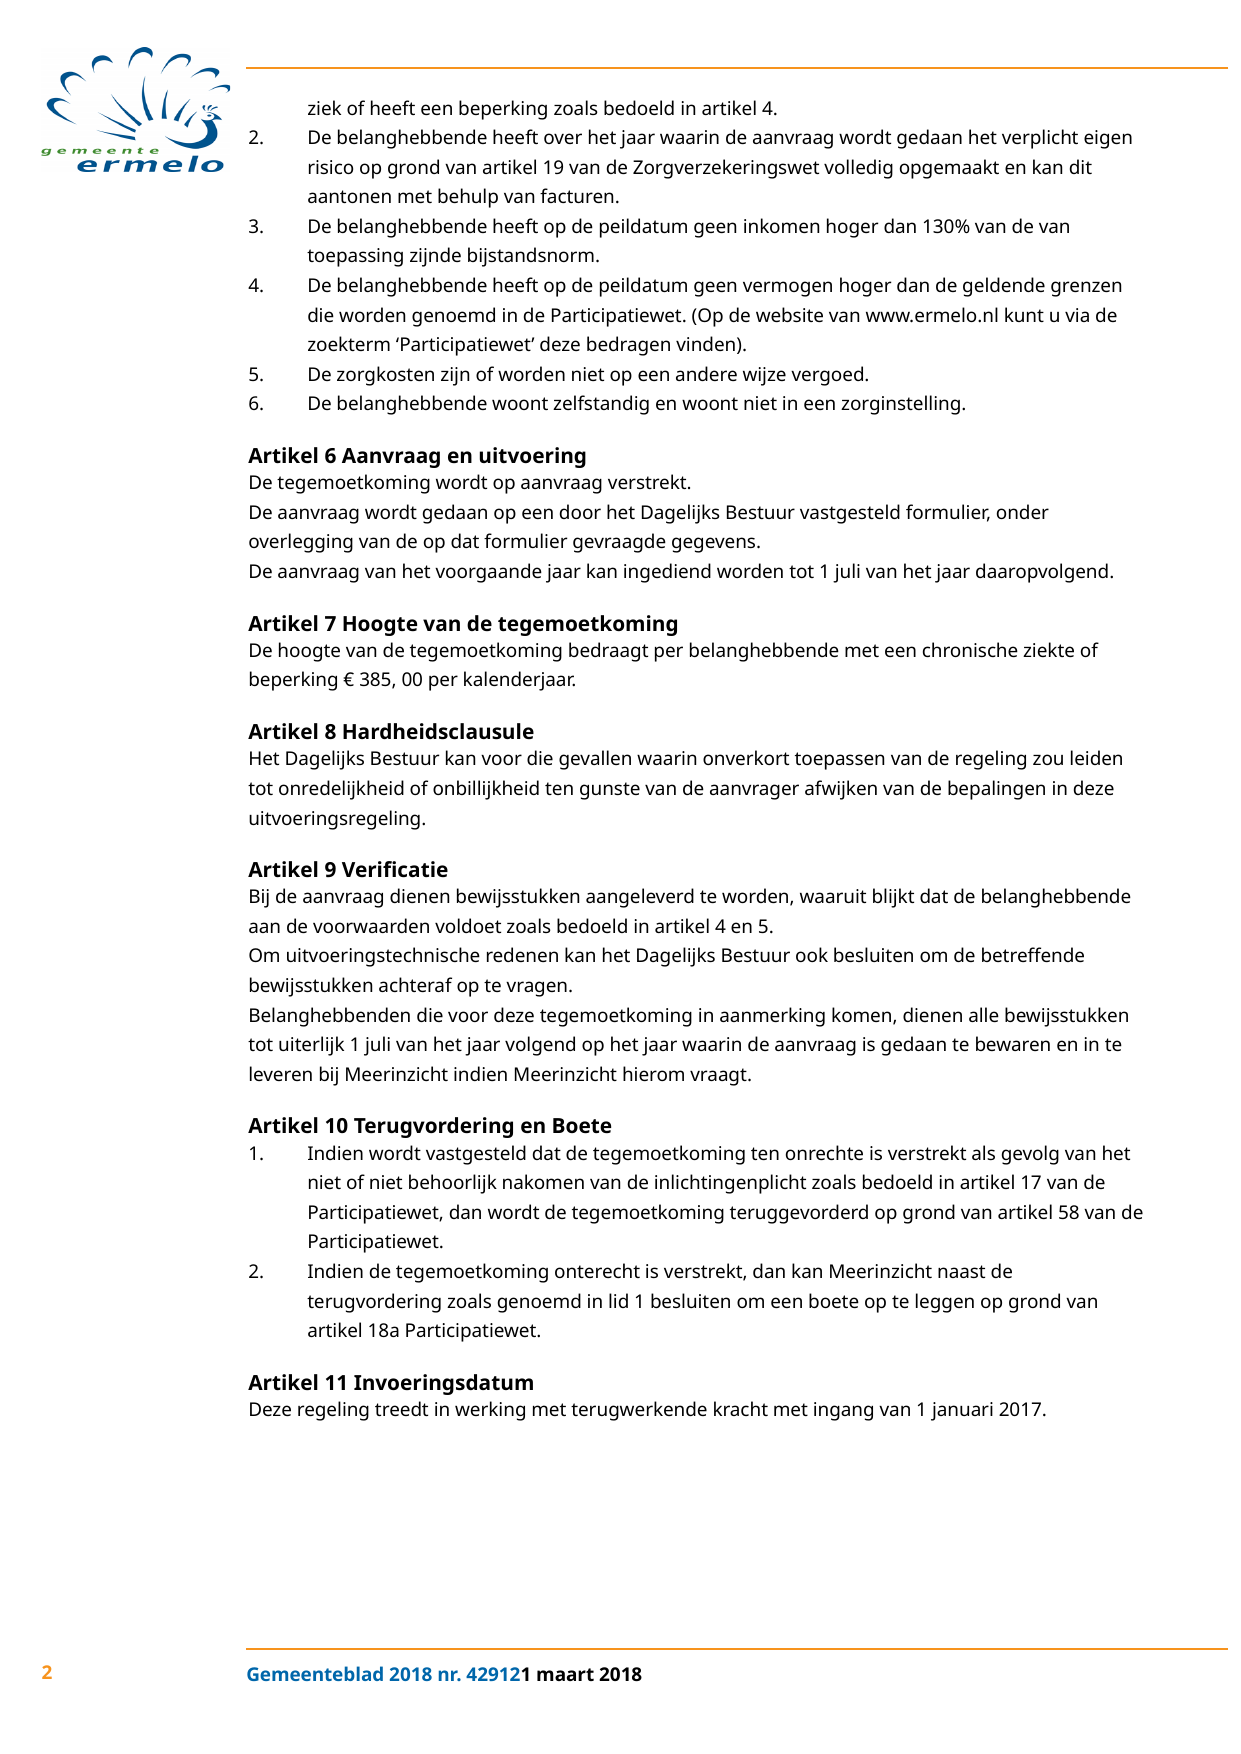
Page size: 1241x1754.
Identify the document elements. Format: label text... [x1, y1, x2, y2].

text Artikel 11 Invoeringsdatum [248, 1368, 1152, 1396]
list De belanghebbende heeft op de peildatum geen inkomen hoger dan 130% van de van toepassing zijnde bijstandsnorm. [248, 213, 1152, 268]
text De hoogte van de tegemoetkoming bedraagt per belanghebbende met een chronische ziekte of beperking € 385, 00 per kalenderjaar. [248, 637, 1152, 692]
text Om uitvoeringstechnische redenen kan het Dagelijks Bestuur ook besluiten om de betreffende bewijsstukken achteraf op te vragen. [248, 943, 1152, 998]
text De aanvraag wordt gedaan op een door het Dagelijks Bestuur vastgesteld formulier, onder overlegging van de op dat formulier gevraagde gegevens. [248, 499, 1152, 554]
list Indien de tegemoetkoming onterecht is verstrekt, dan kan Meerinzicht naast de terugvordering zoals genoemd in lid 1 besluiten om een boete op te leggen op grond van artikel 18a Participatiewet. [248, 1258, 1152, 1343]
text Artikel 6 Aanvraag en uitvoering [248, 441, 1152, 469]
text Artikel 10 Terugvordering en Boete [248, 1111, 1152, 1140]
list Indien wordt vastgesteld dat de tegemoetkoming ten onrechte is verstrekt als gevolg van het niet of niet behoorlijk nakomen van de inlichtingenplicht zoals bedoeld in artikel 17 van de Participatiewet, dan wordt de tegemoetkoming teruggevorderd op grond van artikel 58 van de Participatiewet. [248, 1140, 1152, 1254]
text Artikel 8 Hardheidsclausule [248, 717, 1152, 746]
text De aanvraag van het voorgaande jaar kan ingediend worden tot 1 juli van het jaar daaropvolgend. [248, 558, 1152, 584]
list De belanghebbende heeft over het jaar waarin de aanvraag wordt gedaan het verplicht eigen risico op grond van artikel 19 van de Zorgverzekeringswet volledig opgemaakt en kan dit aantonen met behulp van facturen. [248, 124, 1152, 209]
text Bij de aanvraag dienen bewijsstukken aangeleverd te worden, waaruit blijkt dat de belanghebbende aan de voorwaarden voldoet zoals bedoeld in artikel 4 en 5. [248, 883, 1152, 939]
text Het Dagelijks Bestuur kan voor die gevallen waarin onverkort toepassen van de regeling zou leiden tot onredelijkheid of onbillijkheid ten gunste van de aanvrager afwijken van de bepalingen in deze uitvoeringsregeling. [248, 746, 1152, 830]
text Deze regeling treedt in werking met terugwerkende kracht met ingang van 1 januari 2017. [248, 1396, 1152, 1422]
text Belanghebbenden die voor deze tegemoetkoming in aanmerking komen, dienen alle bewijsstukken tot uiterlijk 1 juli van het jaar volgend op het jaar waarin de aanvraag is gedaan te bewaren en in te leveren bij Meerinzicht indien Meerinzicht hierom vraagt. [248, 1002, 1152, 1087]
picture [41, 47, 231, 172]
text Artikel 7 Hoogte van de tegemoetkoming [248, 609, 1152, 637]
text De tegemoetkoming wordt op aanvraag verstrekt. [248, 469, 1152, 495]
text Artikel 9 Verificatie [248, 855, 1152, 883]
list De belanghebbende heeft op de peildatum geen vermogen hoger dan de geldende grenzen die worden genoemd in de Participatiewet. (Op de website van www.ermelo.nl kunt u via de zoekterm ‘Participatiewet’ deze bedragen vinden). [248, 272, 1152, 357]
list De belanghebbende woont zelfstandig en woont niet in een zorginstelling. [248, 391, 1152, 416]
list De zorgkosten zijn of worden niet op een andere wijze vergoed. [248, 361, 1152, 387]
list ziek of heeft een beperking zoals bedoeld in artikel 4. [248, 95, 1152, 121]
